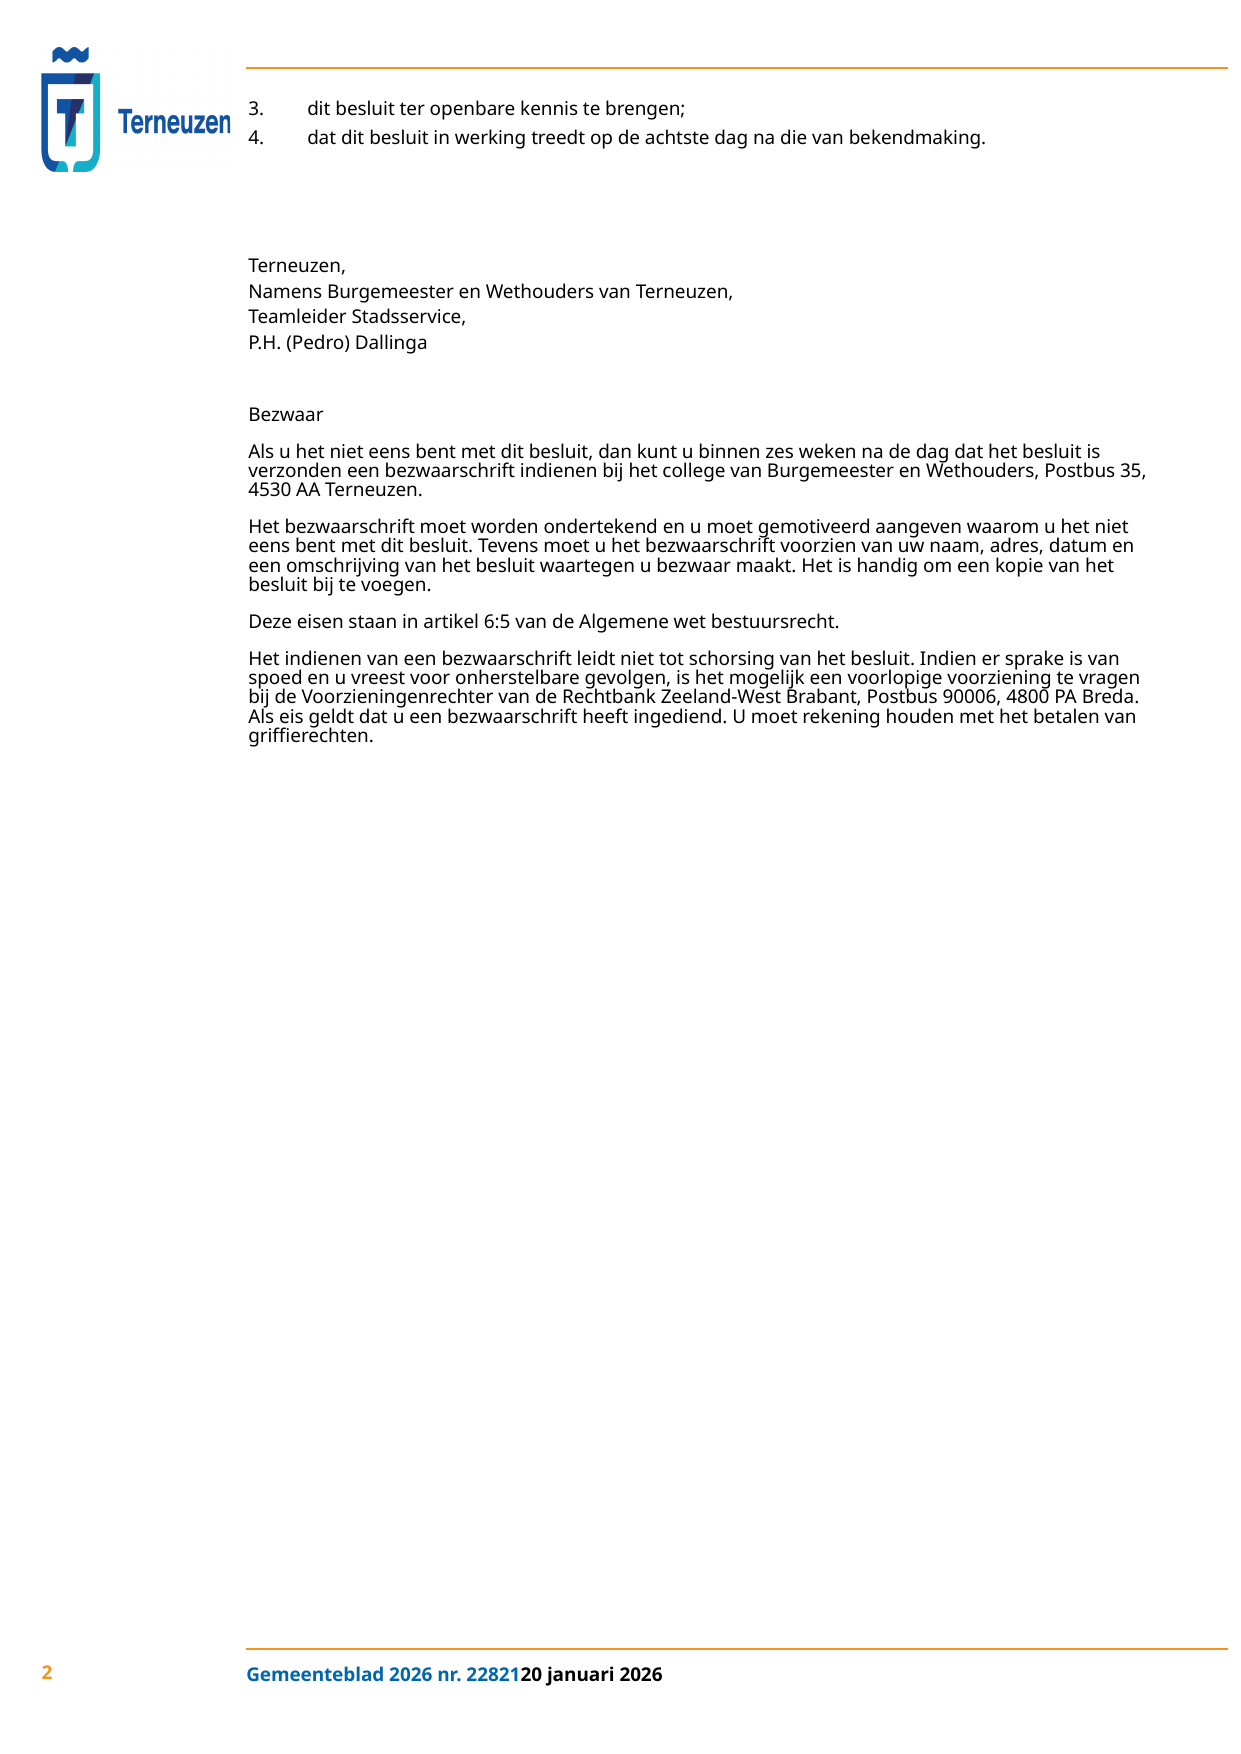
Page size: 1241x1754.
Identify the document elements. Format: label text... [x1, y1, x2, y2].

text Terneuzen, [248, 252, 1152, 278]
text Bezwaar [248, 406, 1152, 425]
text Namens Burgemeester en Wethouders van Terneuzen, [248, 278, 1152, 304]
text Teamleider Stadsservice, [248, 304, 1152, 329]
picture [41, 47, 231, 172]
text Het bezwaarschrift moet worden ondertekend en u moet gemotiveerd aangeven waarom u het niet eens bent met dit besluit. Tevens moet u het bezwaarschrift voorzien van uw naam, adres, datum en een omschrijving van het besluit waartegen u bezwaar maakt. Het is handig om een kopie van het besluit bij te voegen. [248, 518, 1152, 595]
text Het indienen van een bezwaarschrift leidt niet tot schorsing van het besluit. Indien er sprake is van spoed en u vreest voor onherstelbare gevolgen, is het mogelijk een voorlopige voorziening te vragen bij de Voorzieningenrechter van de Rechtbank Zeeland-West Brabant, Postbus 90006, 4800 PA Breda. Als eis geldt dat u een bezwaarschrift heeft ingediend. U moet rekening houden met het betalen van griffierechten. [248, 650, 1152, 746]
text Deze eisen staan in artikel 6:5 van de Algemene wet bestuursrecht. [248, 613, 1152, 632]
list dit besluit ter openbare kennis te brengen; [248, 95, 1152, 121]
text P.H. (Pedro) Dallinga [248, 329, 1152, 355]
text Als u het niet eens bent met dit besluit, dan kunt u binnen zes weken na de dag dat het besluit is verzonden een bezwaarschrift indienen bij het college van Burgemeester en Wethouders, Postbus 35, 4530 AA Terneuzen. [248, 443, 1152, 501]
list dat dit besluit in werking treedt op de achtste dag na die van bekendmaking. [248, 124, 1152, 150]
